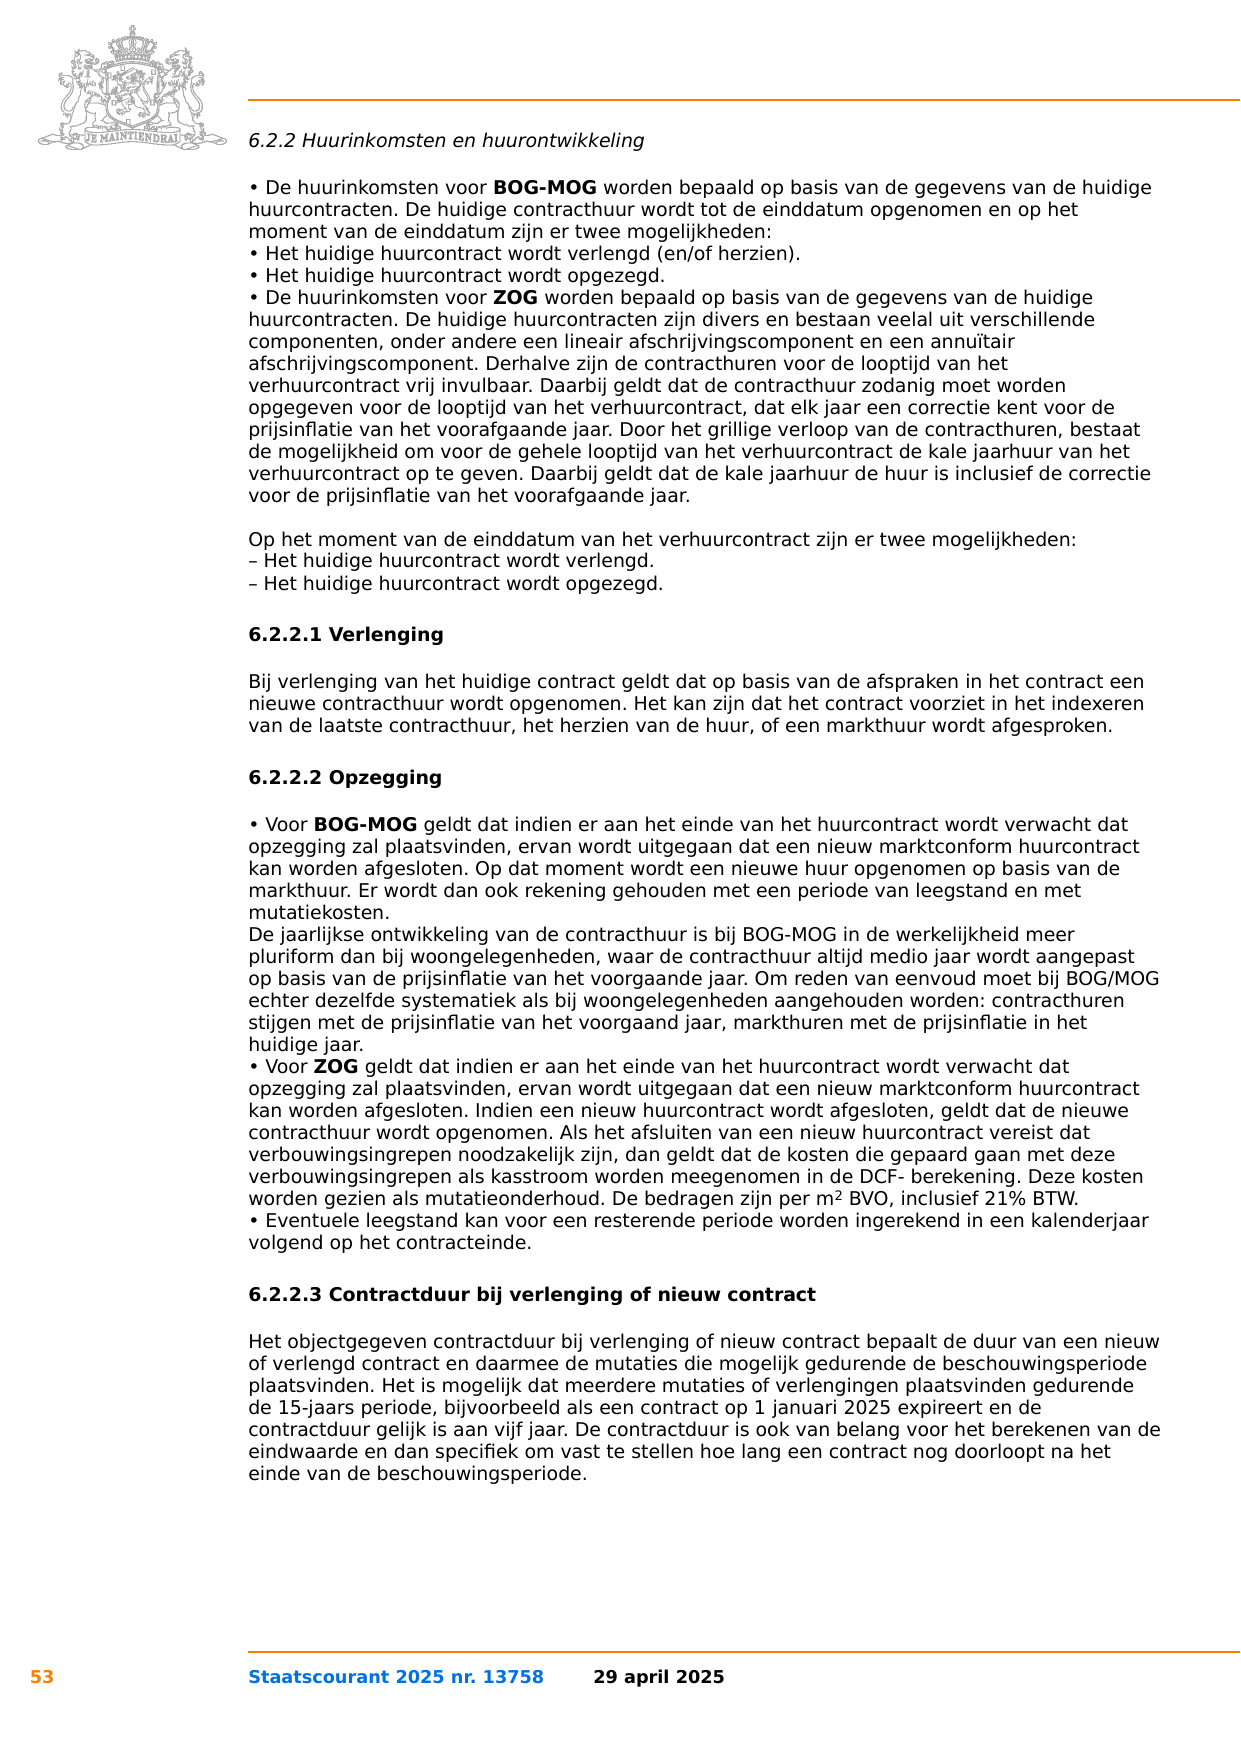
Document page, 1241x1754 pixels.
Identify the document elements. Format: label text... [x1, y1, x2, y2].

text – Het huidige huurcontract wordt opgezegd. [248, 572, 1163, 594]
text • Voor ZOG geldt dat indien er aan het einde van het huurcontract wordt verwacht dat opzegging zal plaatsvinden, ervan wordt uitgegaan dat een nieuw marktconform huurcontract kan worden afgesloten. Indien een nieuw huurcontract wordt afgesloten, geldt dat de nieuwe contracthuur wordt opgenomen. Als het afsluiten van een nieuw huurcontract vereist dat verbouwingsingrepen noodzakelijk zijn, dan geldt dat de kosten die gepaard gaan met deze verbouwingsingrepen als kasstroom worden meegenomen in de DCF- berekening. Deze kosten worden gezien als mutatieonderhoud. De bedragen zijn per m2 BVO, inclusief 21% BTW. [248, 1056, 1163, 1210]
text • De huurinkomsten voor ZOG worden bepaald op basis van de gegevens van de huidige huurcontracten. De huidige huurcontracten zijn divers en bestaan veelal uit verschillende componenten, onder andere een lineair afschrijvingscomponent en een annuïtair afschrijvingscomponent. Derhalve zijn de contracthuren voor de looptijd van het verhuurcontract vrij invulbaar. Daarbij geldt dat de contracthuur zodanig moet worden opgegeven voor de looptijd van het verhuurcontract, dat elk jaar een correctie kent voor de prijsinflatie van het voorafgaande jaar. Door het grillige verloop van de contracthuren, bestaat de mogelijkheid om voor de gehele looptijd van het verhuurcontract de kale jaarhuur van het verhuurcontract op te geven. Daarbij geldt dat de kale jaarhuur de huur is inclusief de correctie voor de prijsinflatie van het voorafgaande jaar. [248, 287, 1163, 507]
text Bij verlenging van het huidige contract geldt dat op basis van de afspraken in het contract een nieuwe contracthuur wordt opgenomen. Het kan zijn dat het contract voorziet in het indexeren van de laatste contracthuur, het herzien van de huur, of een markthuur wordt afgesproken. [248, 671, 1163, 737]
text Op het moment van de einddatum van het verhuurcontract zijn er twee mogelijkheden: [248, 528, 1163, 550]
text • Het huidige huurcontract wordt verlengd (en/of herzien). [248, 243, 1163, 265]
text • Voor BOG-MOG geldt dat indien er aan het einde van het huurcontract wordt verwacht dat opzegging zal plaatsvinden, ervan wordt uitgegaan dat een nieuw marktconform huurcontract kan worden afgesloten. Op dat moment wordt een nieuwe huur opgenomen op basis van de markthuur. Er wordt dan ook rekening gehouden met een periode van leegstand en met mutatiekosten. [248, 814, 1163, 924]
text • De huurinkomsten voor BOG-MOG worden bepaald op basis van de gegevens van de huidige huurcontracten. De huidige contracthuur wordt tot de einddatum opgenomen en op het moment van de einddatum zijn er twee mogelijkheden: [248, 177, 1163, 243]
subtitle 6.2.2.2 Opzegging [248, 767, 1163, 789]
text Het objectgegeven contractduur bij verlenging of nieuw contract bepaalt de duur van een nieuw of verlengd contract en daarmee de mutaties die mogelijk gedurende de beschouwingsperiode plaatsvinden. Het is mogelijk dat meerdere mutaties of verlengingen plaatsvinden gedurende de 15-jaars periode, bijvoorbeeld als een contract op 1 januari 2025 expireert en de contractduur gelijk is aan vijf jaar. De contractduur is ook van belang voor het berekenen van de eindwaarde en dan specifiek om vast te stellen hoe lang een contract nog doorloopt na het einde van de beschouwingsperiode. [248, 1331, 1163, 1485]
subtitle 6.2.2 Huurinkomsten en huurontwikkeling [248, 130, 1163, 152]
text • Het huidige huurcontract wordt opgezegd. [248, 265, 1163, 287]
text – Het huidige huurcontract wordt verlengd. [248, 550, 1163, 572]
subtitle 6.2.2.1 Verlenging [248, 624, 1163, 646]
picture [38, 25, 227, 150]
subtitle 6.2.2.3 Contractduur bij verlenging of nieuw contract [248, 1284, 1163, 1306]
text De jaarlijkse ontwikkeling van de contracthuur is bij BOG-MOG in de werkelijkheid meer pluriform dan bij woongelegenheden, waar de contracthuur altijd medio jaar wordt aangepast op basis van de prijsinflatie van het voorgaande jaar. Om reden van eenvoud moet bij BOG/MOG echter dezelfde systematiek als bij woongelegenheden aangehouden worden: contracthuren stijgen met de prijsinflatie van het voorgaand jaar, markthuren met de prijsinflatie in het huidige jaar. [248, 924, 1163, 1056]
text • Eventuele leegstand kan voor een resterende periode worden ingerekend in een kalenderjaar volgend op het contracteinde. [248, 1210, 1163, 1254]
